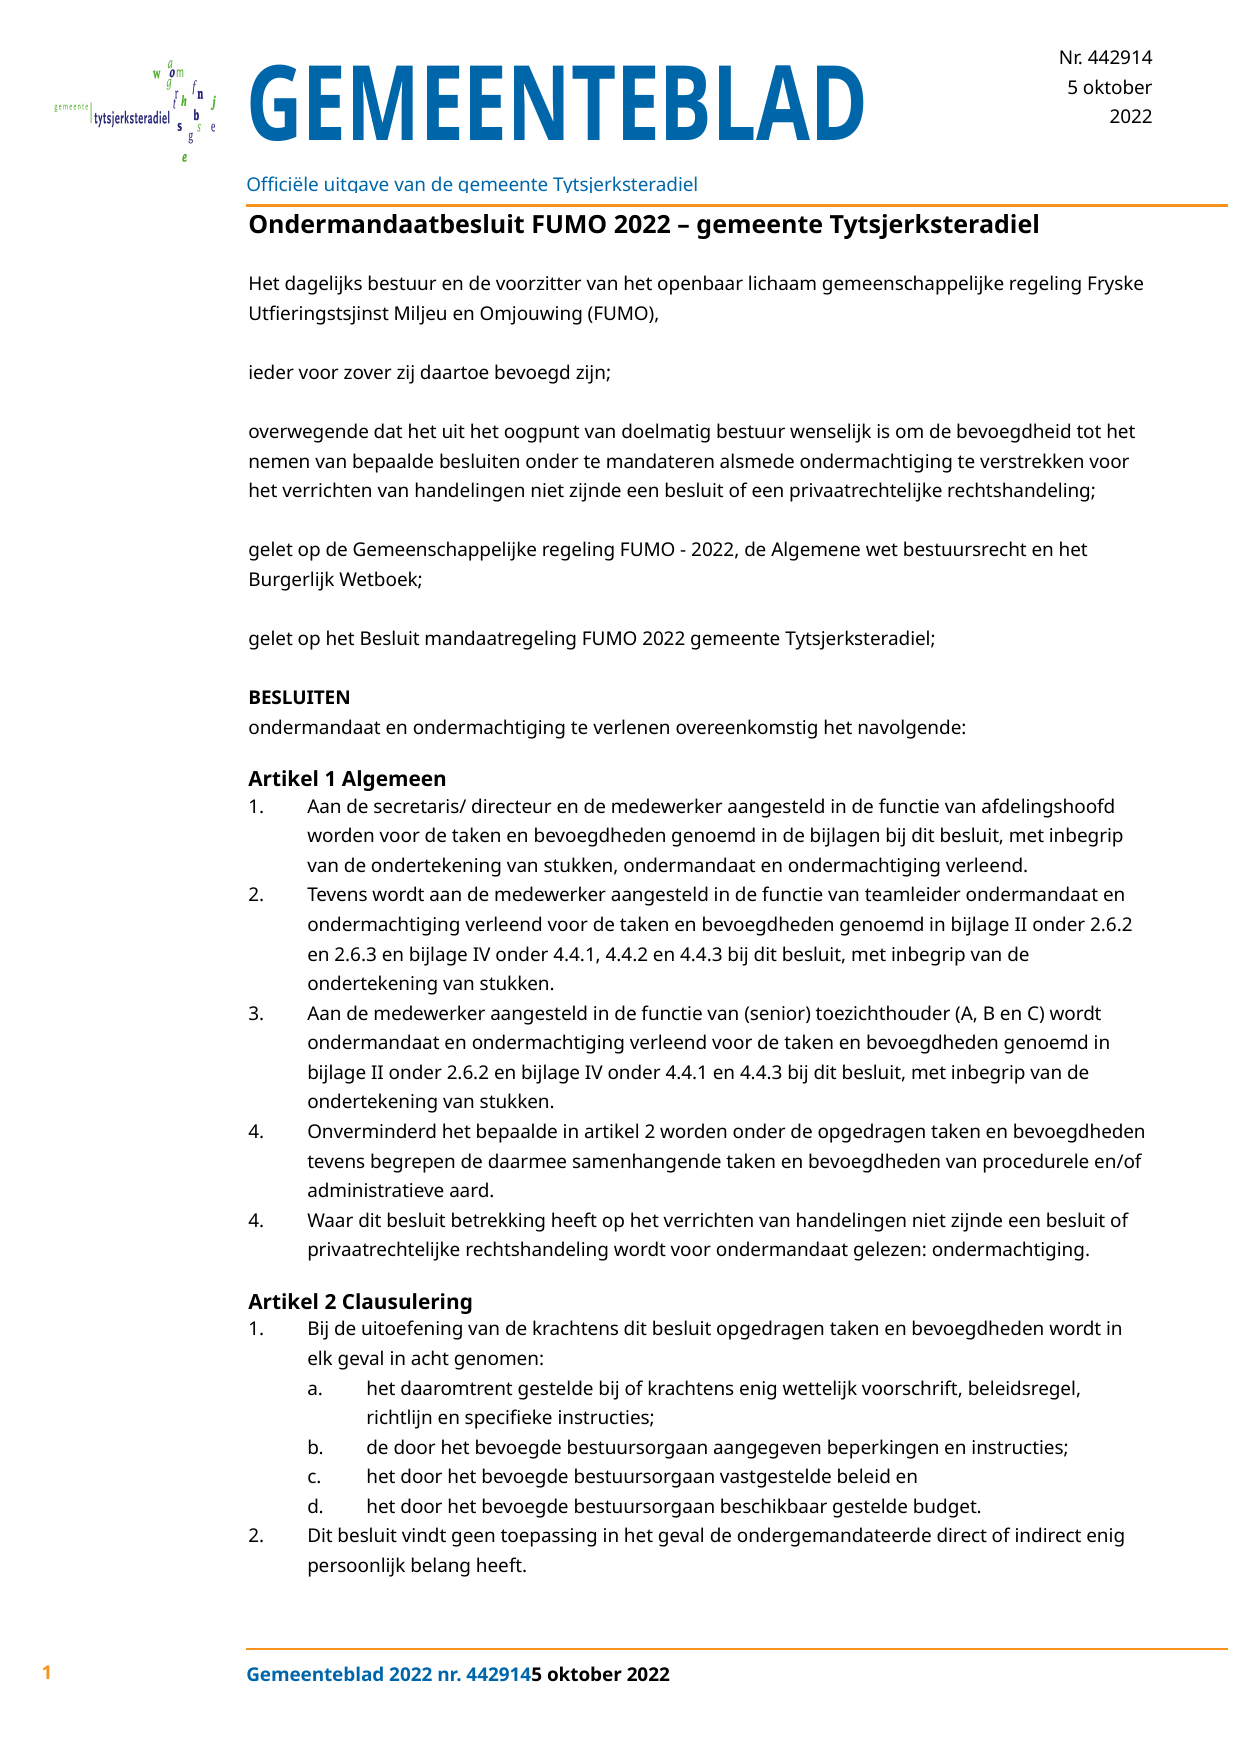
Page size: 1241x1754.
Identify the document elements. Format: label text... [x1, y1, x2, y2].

list Aan de medewerker aangesteld in de functie van (senior) toezichthouder (A, B en C) wordt ondermandaat en ondermachtiging verleend voor de taken en bevoegdheden genoemd in bijlage II onder 2.6.2 en bijlage IV onder 4.4.1 en 4.4.3 bij dit besluit, met inbegrip van de ondertekening van stukken. [248, 1000, 1152, 1114]
list Waar dit besluit betrekking heeft op het verrichten van handelingen niet zijnde een besluit of privaatrechtelijke rechtshandeling wordt voor ondermandaat gelezen: ondermachtiging. [248, 1207, 1152, 1262]
list de door het bevoegde bestuursorgaan aangegeven beperkingen en instructies; [307, 1434, 1152, 1459]
text overwegende dat het uit het oogpunt van doelmatig bestuur wenselijk is om de bevoegdheid tot het nemen van bepaalde besluiten onder te mandateren alsmede ondermachtiging te verstrekken voor het verrichten van handelingen niet zijnde een besluit of een privaatrechtelijke rechtshandeling; [248, 418, 1152, 503]
list Tevens wordt aan de medewerker aangesteld in de functie van teamleider ondermandaat en ondermachtiging verleend voor de taken en bevoegdheden genoemd in bijlage II onder 2.6.2 en 2.6.3 en bijlage IV onder 4.4.1, 4.4.2 en 4.4.3 bij dit besluit, met inbegrip van de ondertekening van stukken. [248, 882, 1152, 996]
list het door het bevoegde bestuursorgaan vastgestelde beleid en [307, 1463, 1152, 1489]
text gelet op de Gemeenschappelijke regeling FUMO - 2022, de Algemene wet bestuursrecht en het Burgerlijk Wetboek; [248, 537, 1152, 592]
text ondermandaat en ondermachtiging te verlenen overeenkomstig het navolgende: [248, 714, 1152, 740]
list het door het bevoegde bestuursorgaan beschikbaar gestelde budget. [307, 1493, 1152, 1519]
text BESLUITEN [248, 684, 1152, 710]
text Artikel 2 Clausulering [248, 1287, 1152, 1316]
list Bij de uitoefening van de krachtens dit besluit opgedragen taken en bevoegdheden wordt in elk geval in acht genomen: [248, 1316, 1152, 1371]
list het daaromtrent gestelde bij of krachtens enig wettelijk voorschrift, beleidsregel, richtlijn en specifieke instructies; [307, 1375, 1152, 1430]
text gelet op het Besluit mandaatregeling FUMO 2022 gemeente Tytsjerksteradiel; [248, 625, 1152, 651]
text Het dagelijks bestuur en de voorzitter van het openbaar lichaam gemeenschappelijke regeling Fryske Utfieringstsjinst Miljeu en Omjouwing (FUMO), [248, 270, 1152, 326]
list Onverminderd het bepaalde in artikel 2 worden onder de opgedragen taken en bevoegdheden tevens begrepen de daarmee samenhangende taken en bevoegdheden van procedurele en/of administratieve aard. [248, 1118, 1152, 1203]
picture [41, 47, 231, 172]
text Ondermandaatbesluit FUMO 2022 – gemeente Tytsjerksteradiel [248, 207, 1152, 241]
list Dit besluit vindt geen toepassing in het geval de ondergemandateerde direct of indirect enig persoonlijk belang heeft. [248, 1523, 1152, 1578]
text Artikel 1 Algemeen [248, 764, 1152, 793]
text ieder voor zover zij daartoe bevoegd zijn; [248, 359, 1152, 385]
list Aan de secretaris/ directeur en de medewerker aangesteld in de functie van afdelingshoofd worden voor de taken en bevoegdheden genoemd in de bijlagen bij dit besluit, met inbegrip van de ondertekening van stukken, ondermandaat en ondermachtiging verleend. [248, 793, 1152, 878]
